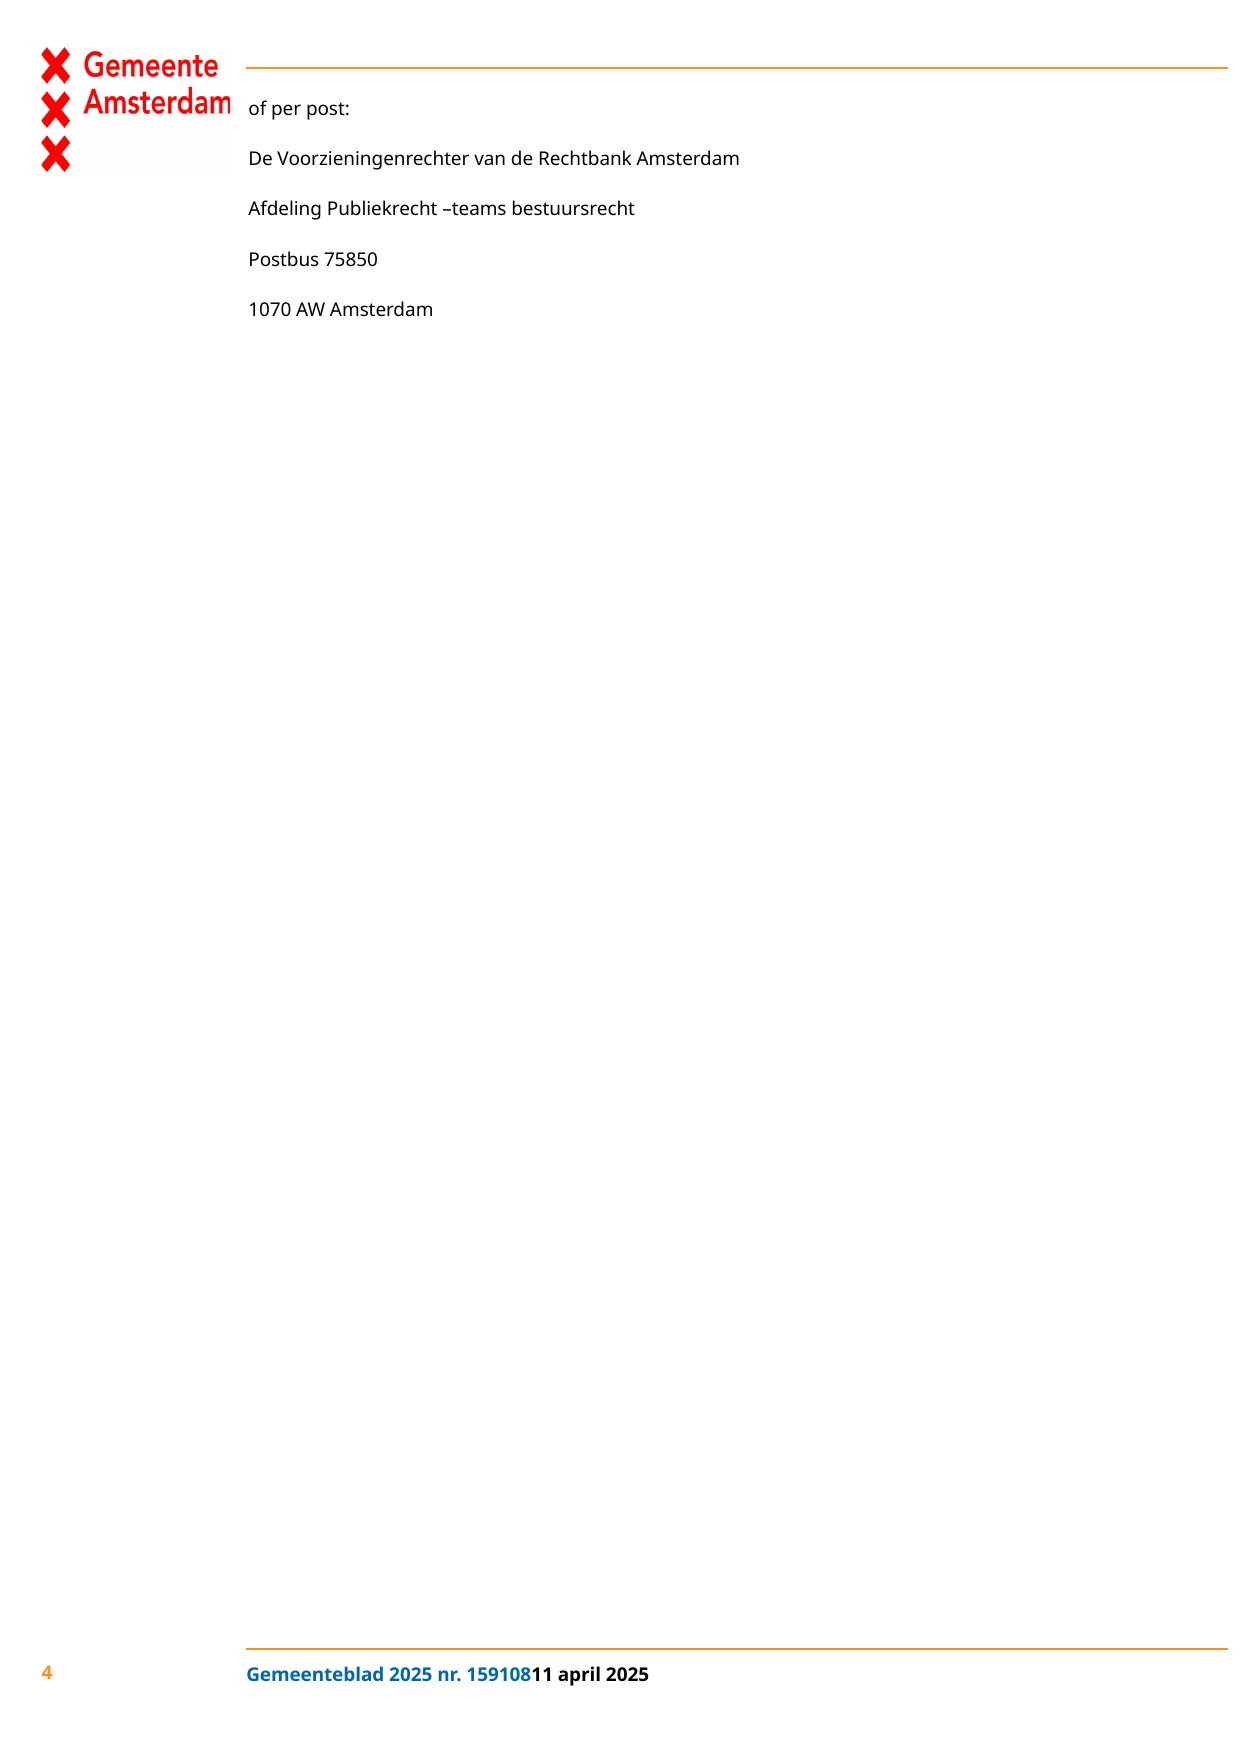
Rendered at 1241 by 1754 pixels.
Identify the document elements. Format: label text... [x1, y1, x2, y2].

text 1070 AW Amsterdam [248, 296, 1152, 322]
picture [41, 47, 231, 172]
text of per post: [248, 95, 1152, 121]
text Afdeling Publiekrecht –teams bestuursrecht [248, 196, 1152, 221]
text De Voorzieningenrechter van de Rechtbank Amsterdam [248, 145, 1152, 171]
text Postbus 75850 [248, 246, 1152, 272]
